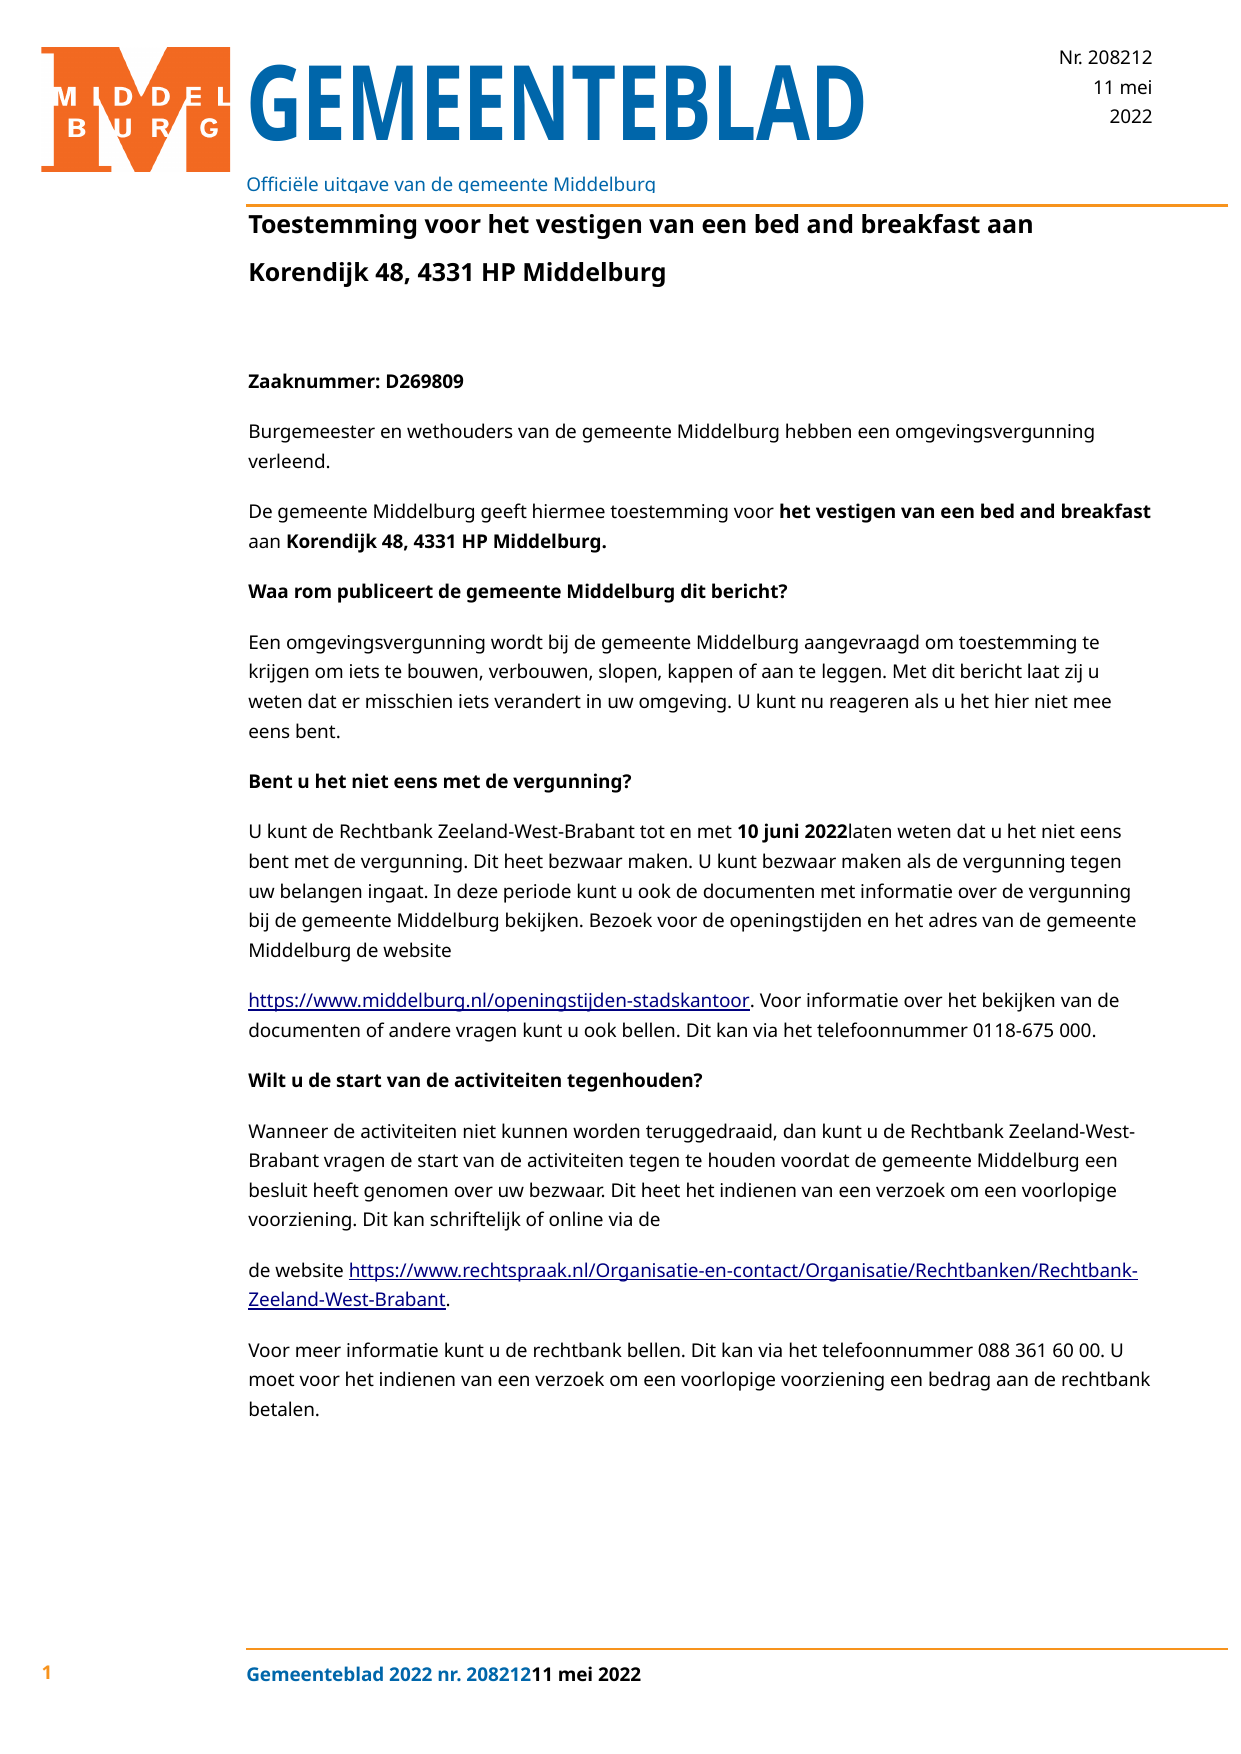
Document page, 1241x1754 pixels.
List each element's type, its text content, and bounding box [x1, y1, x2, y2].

text https://www.middelburg.nl/openingstijden-stadskantoor. Voor informatie over het bekijken van de documenten of andere vragen kunt u ook bellen. Dit kan via het telefoonnummer 0118-675 000. [248, 987, 1152, 1043]
text U kunt de Rechtbank Zeeland-West-Brabant tot en met 10 juni 2022laten weten dat u het niet eens bent met de vergunning. Dit heet bezwaar maken. U kunt bezwaar maken als de vergunning tegen uw belangen ingaat. In deze periode kunt u ook de documenten met informatie over de vergunning bij de gemeente Middelburg bekijken. Bezoek voor de openingstijden en het adres van de gemeente Middelburg de website [248, 819, 1152, 963]
text Een omgevingsvergunning wordt bij de gemeente Middelburg aangevraagd om toestemming te krijgen om iets te bouwen, verbouwen, slopen, kappen of aan te leggen. Met dit bericht laat zij u weten dat er misschien iets verandert in uw omgeving. U kunt nu reageren als u het hier niet mee eens bent. [248, 629, 1152, 744]
text Toestemming voor het vestigen van een bed and breakfast aan Korendijk 48, 4331 HP Middelburg [248, 207, 1152, 288]
text De gemeente Middelburg geeft hiermee toestemming voor het vestigen van een bed and breakfast aan Korendijk 48, 4331 HP Middelburg. [248, 499, 1152, 554]
text Voor meer informatie kunt u de rechtbank bellen. Dit kan via het telefoonnummer 088 361 60 00. U moet voor het indienen van een verzoek om een voorlopige voorziening een bedrag aan de rechtbank betalen. [248, 1337, 1152, 1422]
text Wilt u de start van de activiteiten tegenhouden? [248, 1067, 1152, 1093]
text Zaaknummer: D269809 [248, 368, 1152, 394]
text Waa rom publiceert de gemeente Middelburg dit bericht? [248, 579, 1152, 604]
text Wanneer de activiteiten niet kunnen worden teruggedraaid, dan kunt u de Rechtbank Zeeland-West-Brabant vragen de start van de activiteiten tegen te houden voordat de gemeente Middelburg een besluit heeft genomen over uw bezwaar. Dit heet het indienen van een verzoek om een voorlopige voorziening. Dit kan schriftelijk of online via de [248, 1118, 1152, 1232]
text Burgemeester en wethouders van de gemeente Middelburg hebben een omgevingsvergunning verleend. [248, 419, 1152, 474]
text de website https://www.rechtspraak.nl/Organisatie-en-contact/Organisatie/Rechtbanken/Rechtbank-Zeeland-West-Brabant. [248, 1257, 1152, 1312]
text Bent u het niet eens met de vergunning? [248, 768, 1152, 794]
picture [41, 47, 231, 172]
